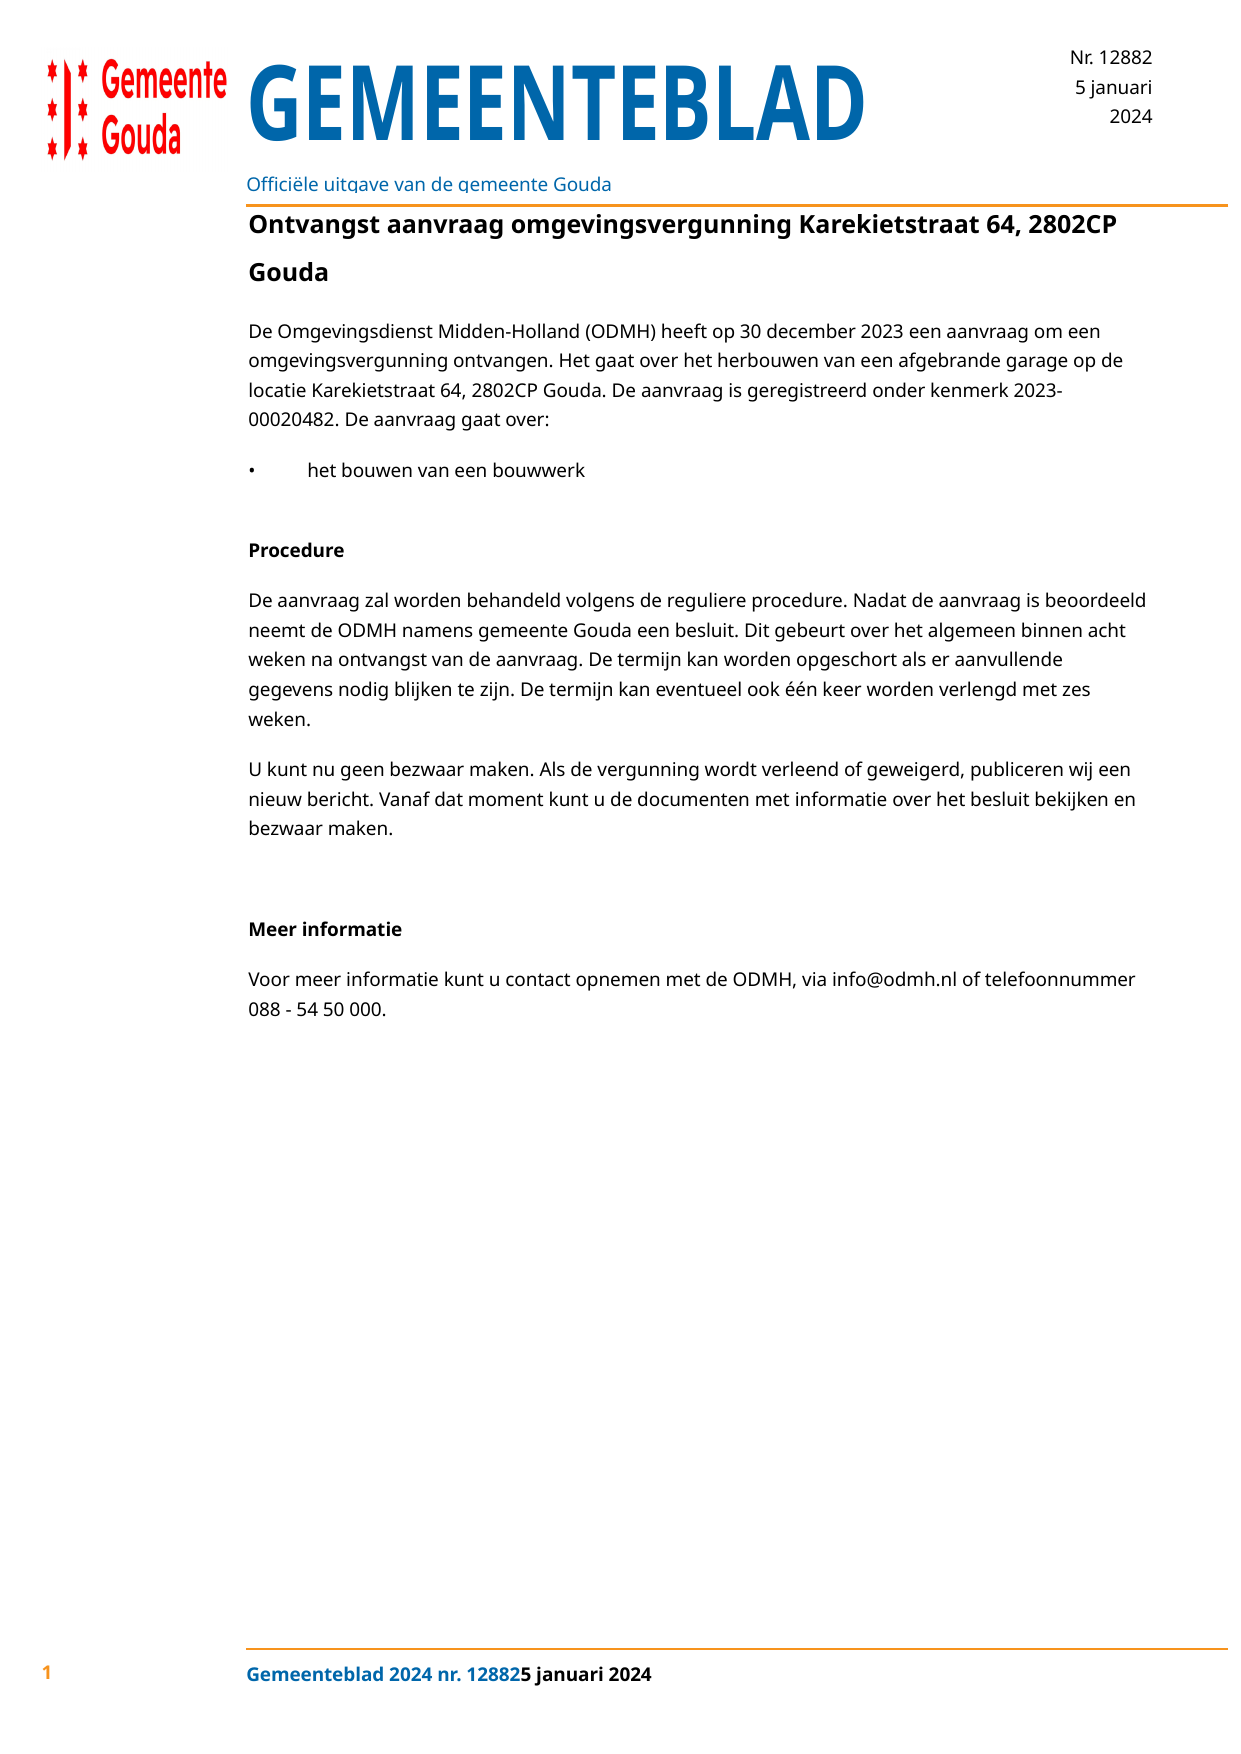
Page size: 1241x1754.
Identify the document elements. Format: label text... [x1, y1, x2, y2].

text De aanvraag zal worden behandeld volgens de reguliere procedure. Nadat de aanvraag is beoordeeld neemt de ODMH namens gemeente Gouda een besluit. Dit gebeurt over het algemeen binnen acht weken na ontvangst van de aanvraag. De termijn kan worden opgeschort als er aanvullende gegevens nodig blijken te zijn. De termijn kan eventueel ook één keer worden verlengd met zes weken. [248, 587, 1152, 732]
text Procedure [248, 537, 1152, 563]
text Voor meer informatie kunt u contact opnemen met de ODMH, via info@odmh.nl of telefoonnummer 088 - 54 50 000. [248, 967, 1152, 1022]
text Ontvangst aanvraag omgevingsvergunning Karekietstraat 64, 2802CP Gouda [248, 207, 1152, 288]
list het bouwen van een bouwwerk [248, 457, 1152, 483]
picture [41, 47, 231, 172]
text Meer informatie [248, 916, 1152, 942]
text De Omgevingsdienst Midden-Holland (ODMH) heeft op 30 december 2023 een aanvraag om een omgevingsvergunning ontvangen. Het gaat over het herbouwen van een afgebrande garage op de locatie Karekietstraat 64, 2802CP Gouda. De aanvraag is geregistreerd onder kenmerk 2023-00020482. De aanvraag gaat over: [248, 318, 1152, 432]
text U kunt nu geen bezwaar maken. Als de vergunning wordt verleend of geweigerd, publiceren wij een nieuw bericht. Vanaf dat moment kunt u de documenten met informatie over het besluit bekijken en bezwaar maken. [248, 756, 1152, 841]
